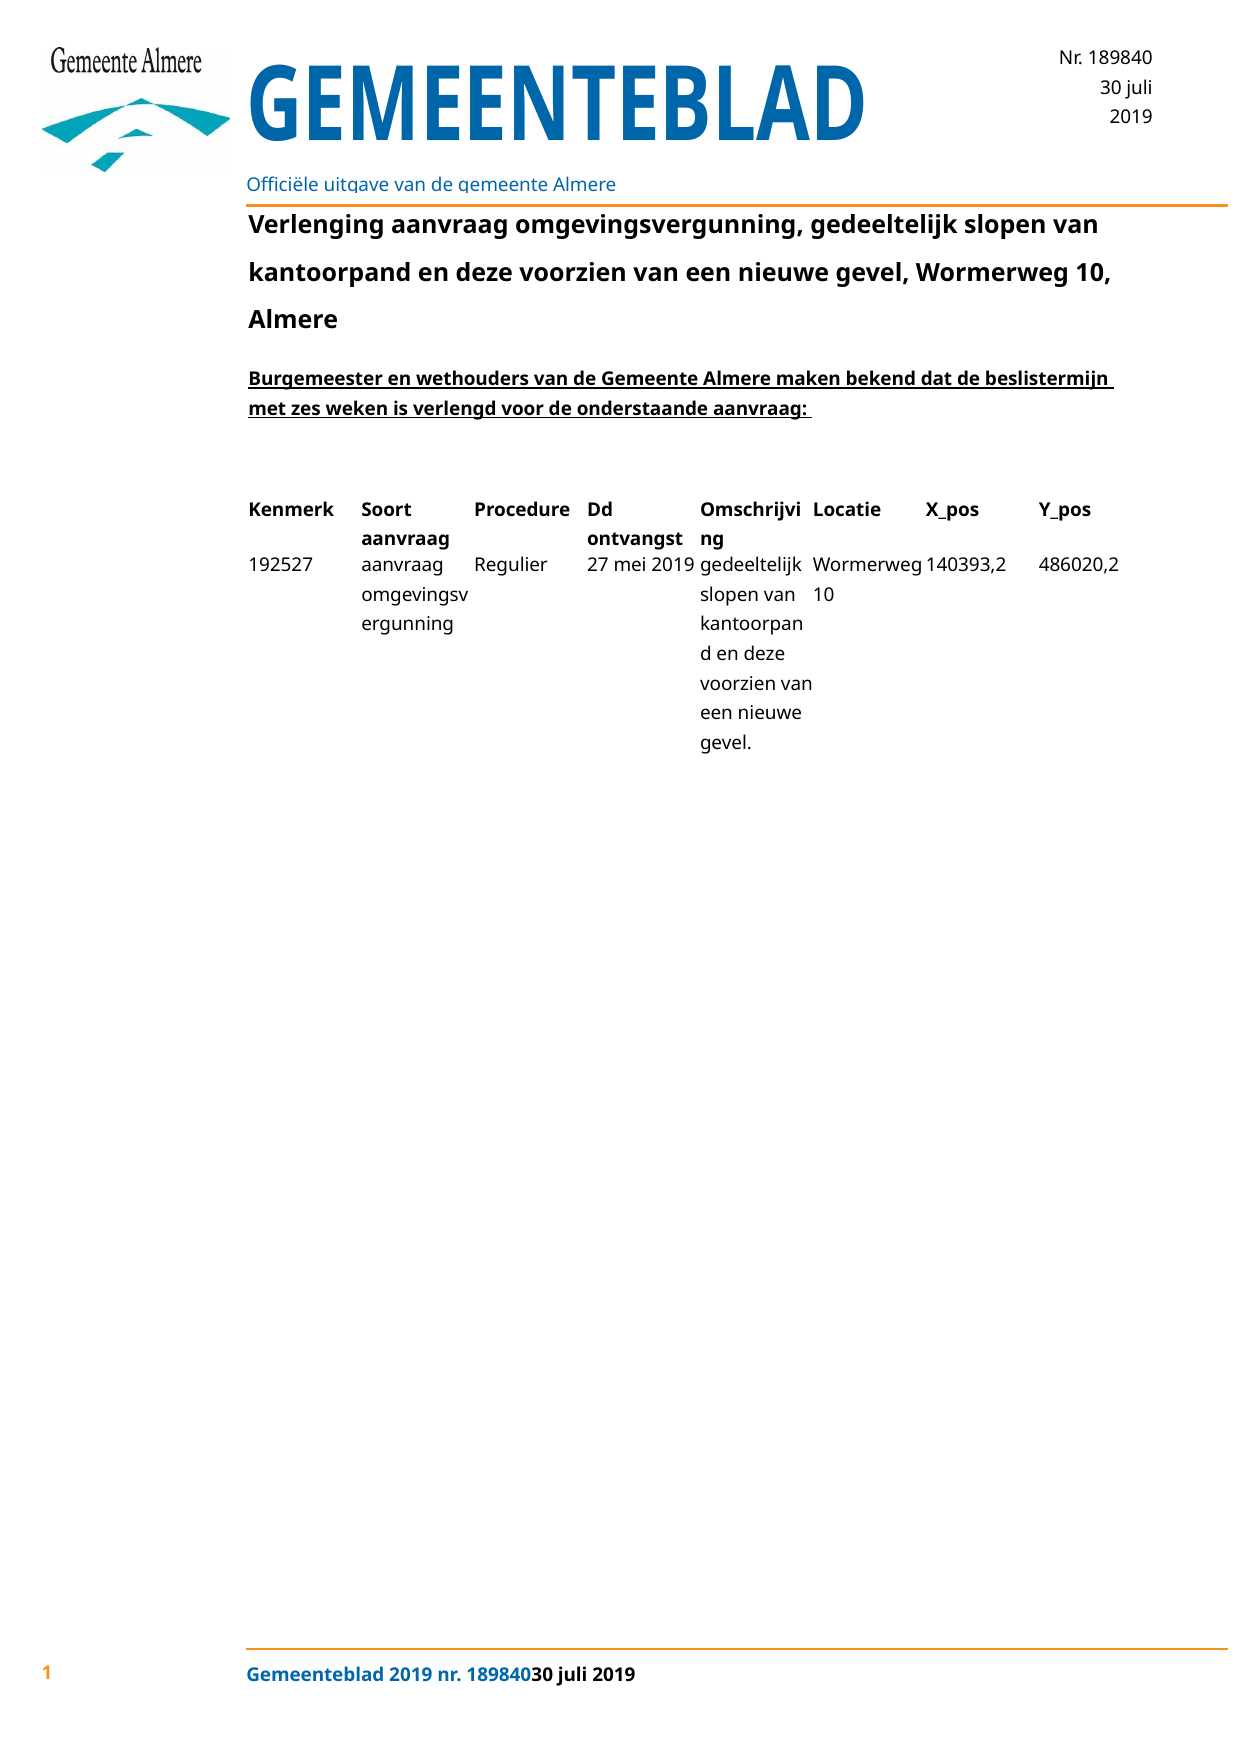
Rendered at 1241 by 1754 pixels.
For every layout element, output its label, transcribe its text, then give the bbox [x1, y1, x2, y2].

table_cell gedeeltelijk slopen van kantoorpand en deze voorzien van een nieuwe gevel. [700, 551, 813, 754]
table_header Omschrijving [700, 496, 813, 551]
table_cell aanvraag omgevingsvergunning [361, 551, 474, 754]
table_cell Regulier [474, 551, 587, 754]
table_header Kenmerk [248, 496, 361, 551]
table_cell 140393,2 [926, 551, 1038, 754]
table_header Procedure [474, 496, 587, 551]
text Verlenging aanvraag omgevingsvergunning, gedeeltelijk slopen van kantoorpand en deze voorzien van een nieuwe gevel, Wormerweg 10, Almere [248, 207, 1152, 336]
table_header X_pos [926, 496, 1038, 551]
table_cell Wormerweg 10 [813, 551, 926, 754]
text Burgemeester en wethouders van de Gemeente Almere maken bekend dat de beslistermijn met zes weken is verlengd voor de onderstaande aanvraag: [248, 366, 1152, 421]
table_header Dd ontvangst [587, 496, 700, 551]
table_header Soort aanvraag [361, 496, 474, 551]
table_cell 192527 [248, 551, 361, 754]
table_cell 486020,2 [1039, 551, 1152, 754]
table_header Locatie [813, 496, 926, 551]
table_cell 27 mei 2019 [587, 551, 700, 754]
table_header Y_pos [1039, 496, 1152, 551]
picture [41, 47, 231, 172]
